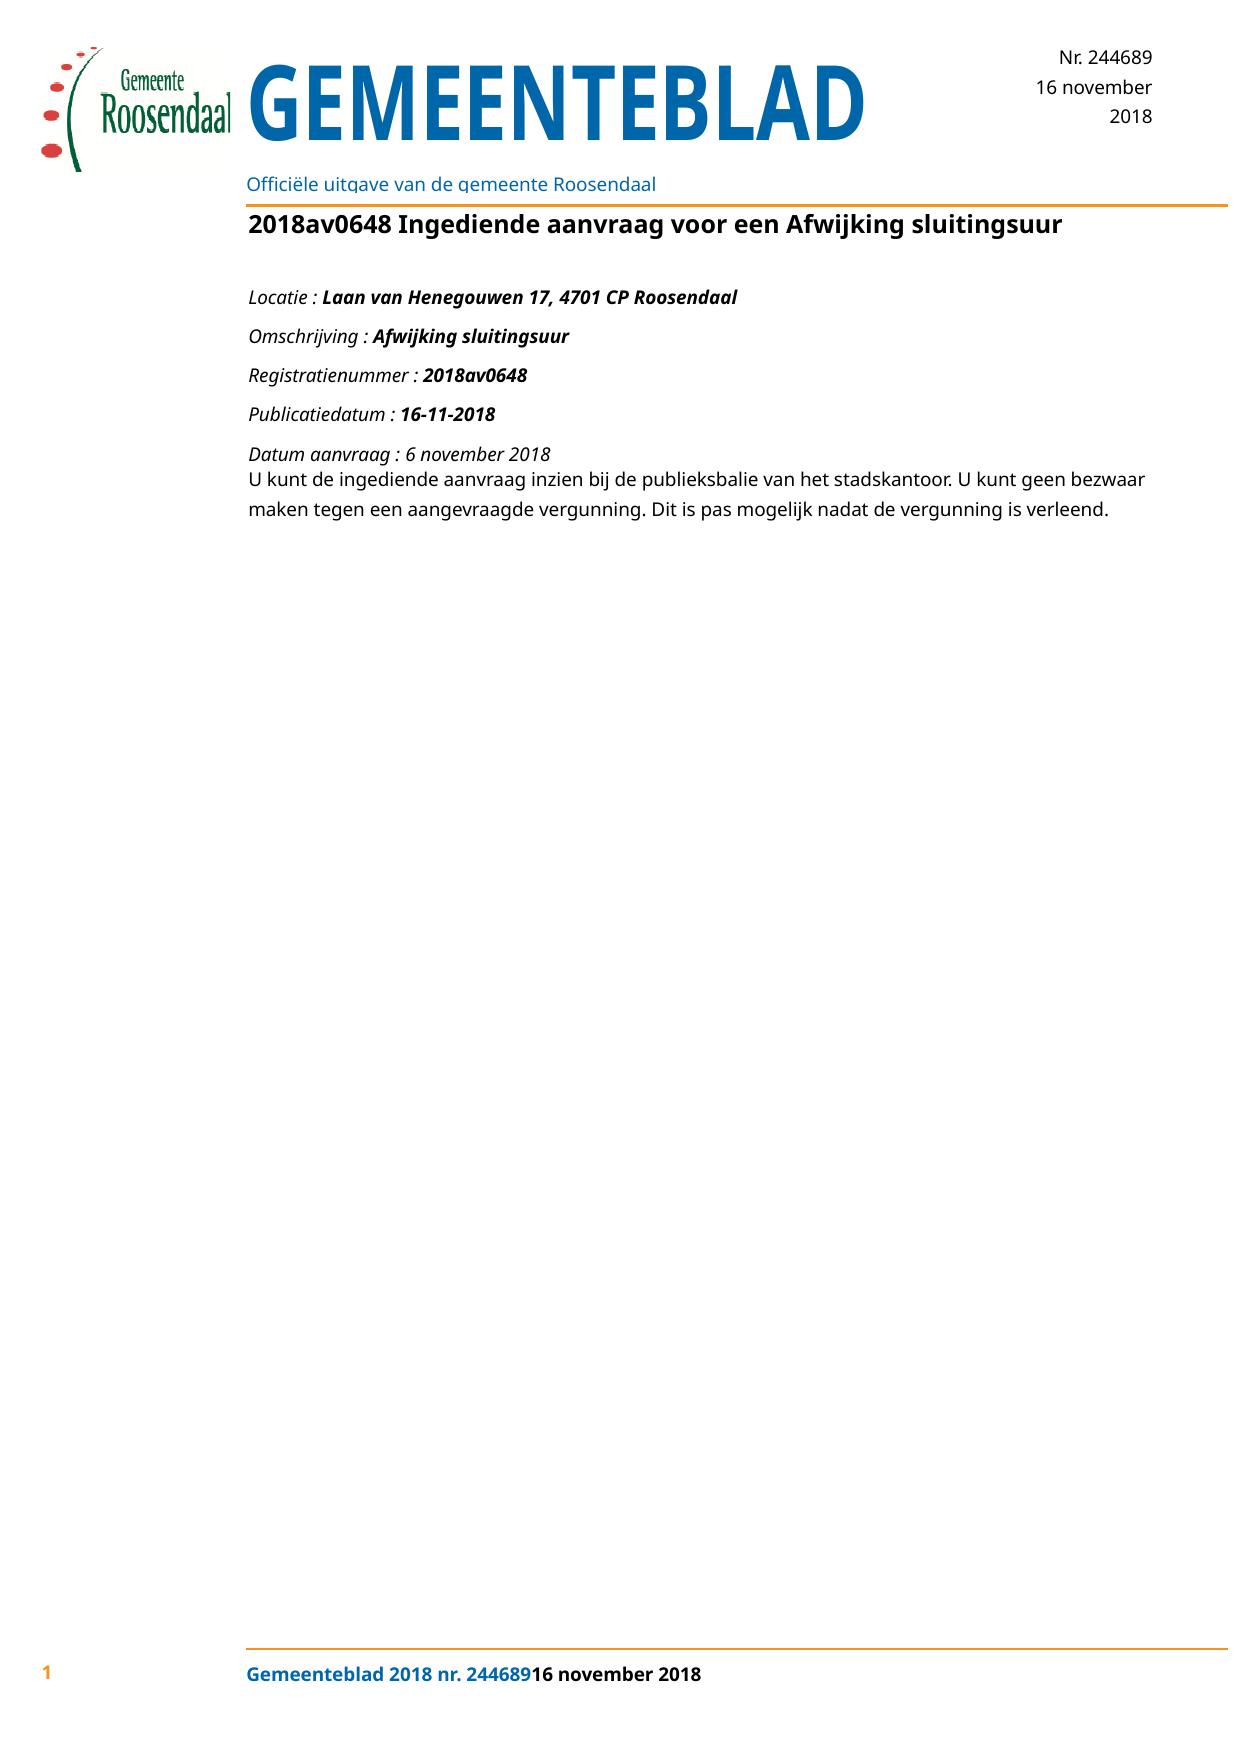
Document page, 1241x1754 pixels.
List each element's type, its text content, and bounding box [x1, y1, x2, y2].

text Datum aanvraag : 6 november 2018 [248, 441, 1152, 467]
text Publicatiedatum : 16-11-2018 [248, 402, 1152, 427]
text 2018av0648 Ingediende aanvraag voor een Afwijking sluitingsuur [248, 207, 1152, 241]
picture [41, 47, 231, 172]
text Registratienummer : 2018av0648 [248, 362, 1152, 388]
text Locatie : Laan van Henegouwen 17, 4701 CP Roosendaal [248, 284, 1152, 309]
text Omschrijving : Afwijking sluitingsuur [248, 323, 1152, 349]
text U kunt de ingediende aanvraag inzien bij de publieksbalie van het stadskantoor. U kunt geen bezwaar maken tegen een aangevraagde vergunning. Dit is pas mogelijk nadat de vergunning is verleend. [248, 467, 1152, 522]
